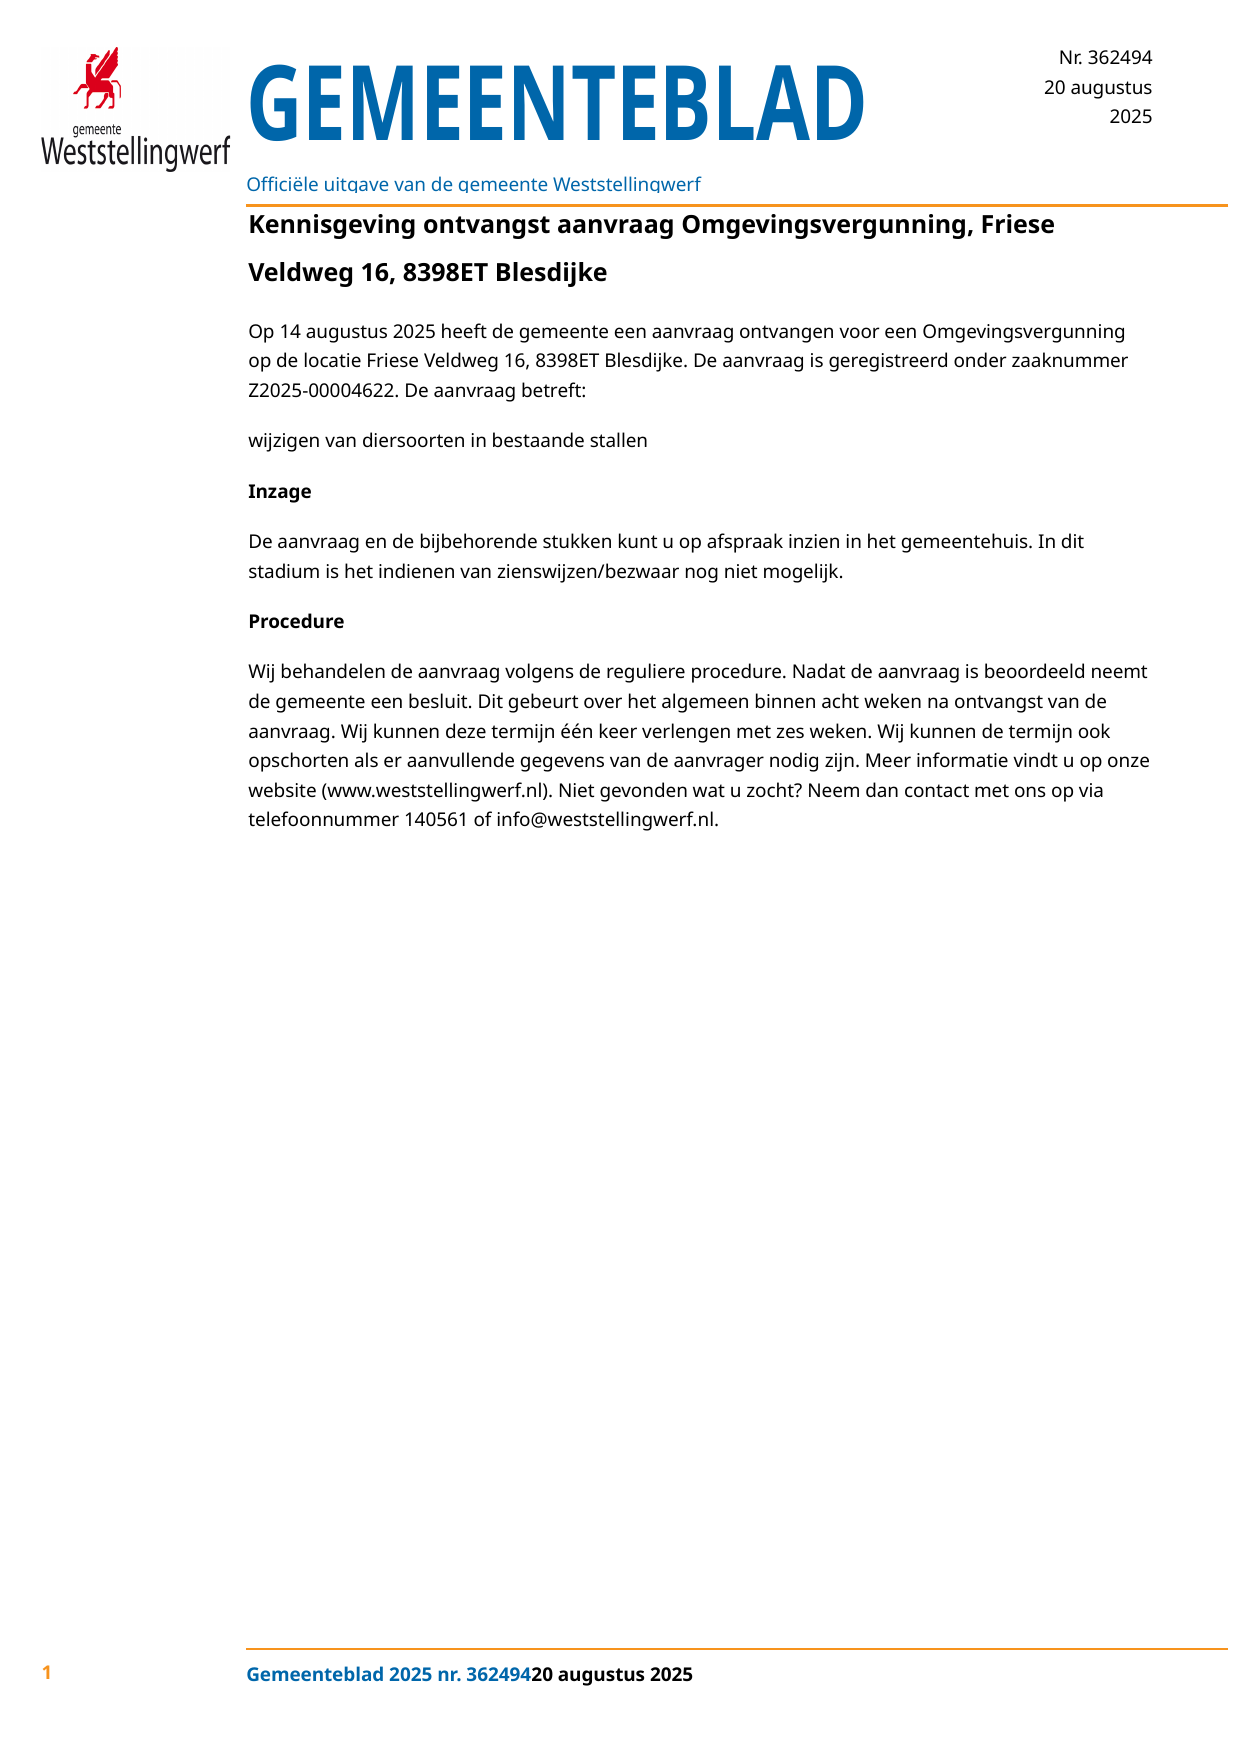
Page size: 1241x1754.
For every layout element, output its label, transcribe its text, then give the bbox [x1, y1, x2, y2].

text Procedure [248, 608, 1152, 634]
text Wij behandelen de aanvraag volgens de reguliere procedure. Nadat de aanvraag is beoordeeld neemt de gemeente een besluit. Dit gebeurt over het algemeen binnen acht weken na ontvangst van de aanvraag. Wij kunnen deze termijn één keer verlengen met zes weken. Wij kunnen de termijn ook opschorten als er aanvullende gegevens van de aanvrager nodig zijn. Meer informatie vindt u op onze website (www.weststellingwerf.nl). Niet gevonden wat u zocht? Neem dan contact met ons op via telefoonnummer 140561 of info@weststellingwerf.nl. [248, 659, 1152, 832]
text De aanvraag en de bijbehorende stukken kunt u op afspraak inzien in het gemeentehuis. In dit stadium is het indienen van zienswijzen/bezwaar nog niet mogelijk. [248, 528, 1152, 584]
picture [41, 47, 231, 172]
text Kennisgeving ontvangst aanvraag Omgevingsvergunning, Friese Veldweg 16, 8398ET Blesdijke [248, 207, 1152, 288]
text Op 14 augustus 2025 heeft de gemeente een aanvraag ontvangen voor een Omgevingsvergunning op de locatie Friese Veldweg 16, 8398ET Blesdijke. De aanvraag is geregistreerd onder zaaknummer Z2025-00004622. De aanvraag betreft: [248, 318, 1152, 403]
text Inzage [248, 478, 1152, 504]
text wijzigen van diersoorten in bestaande stallen [248, 427, 1152, 453]
